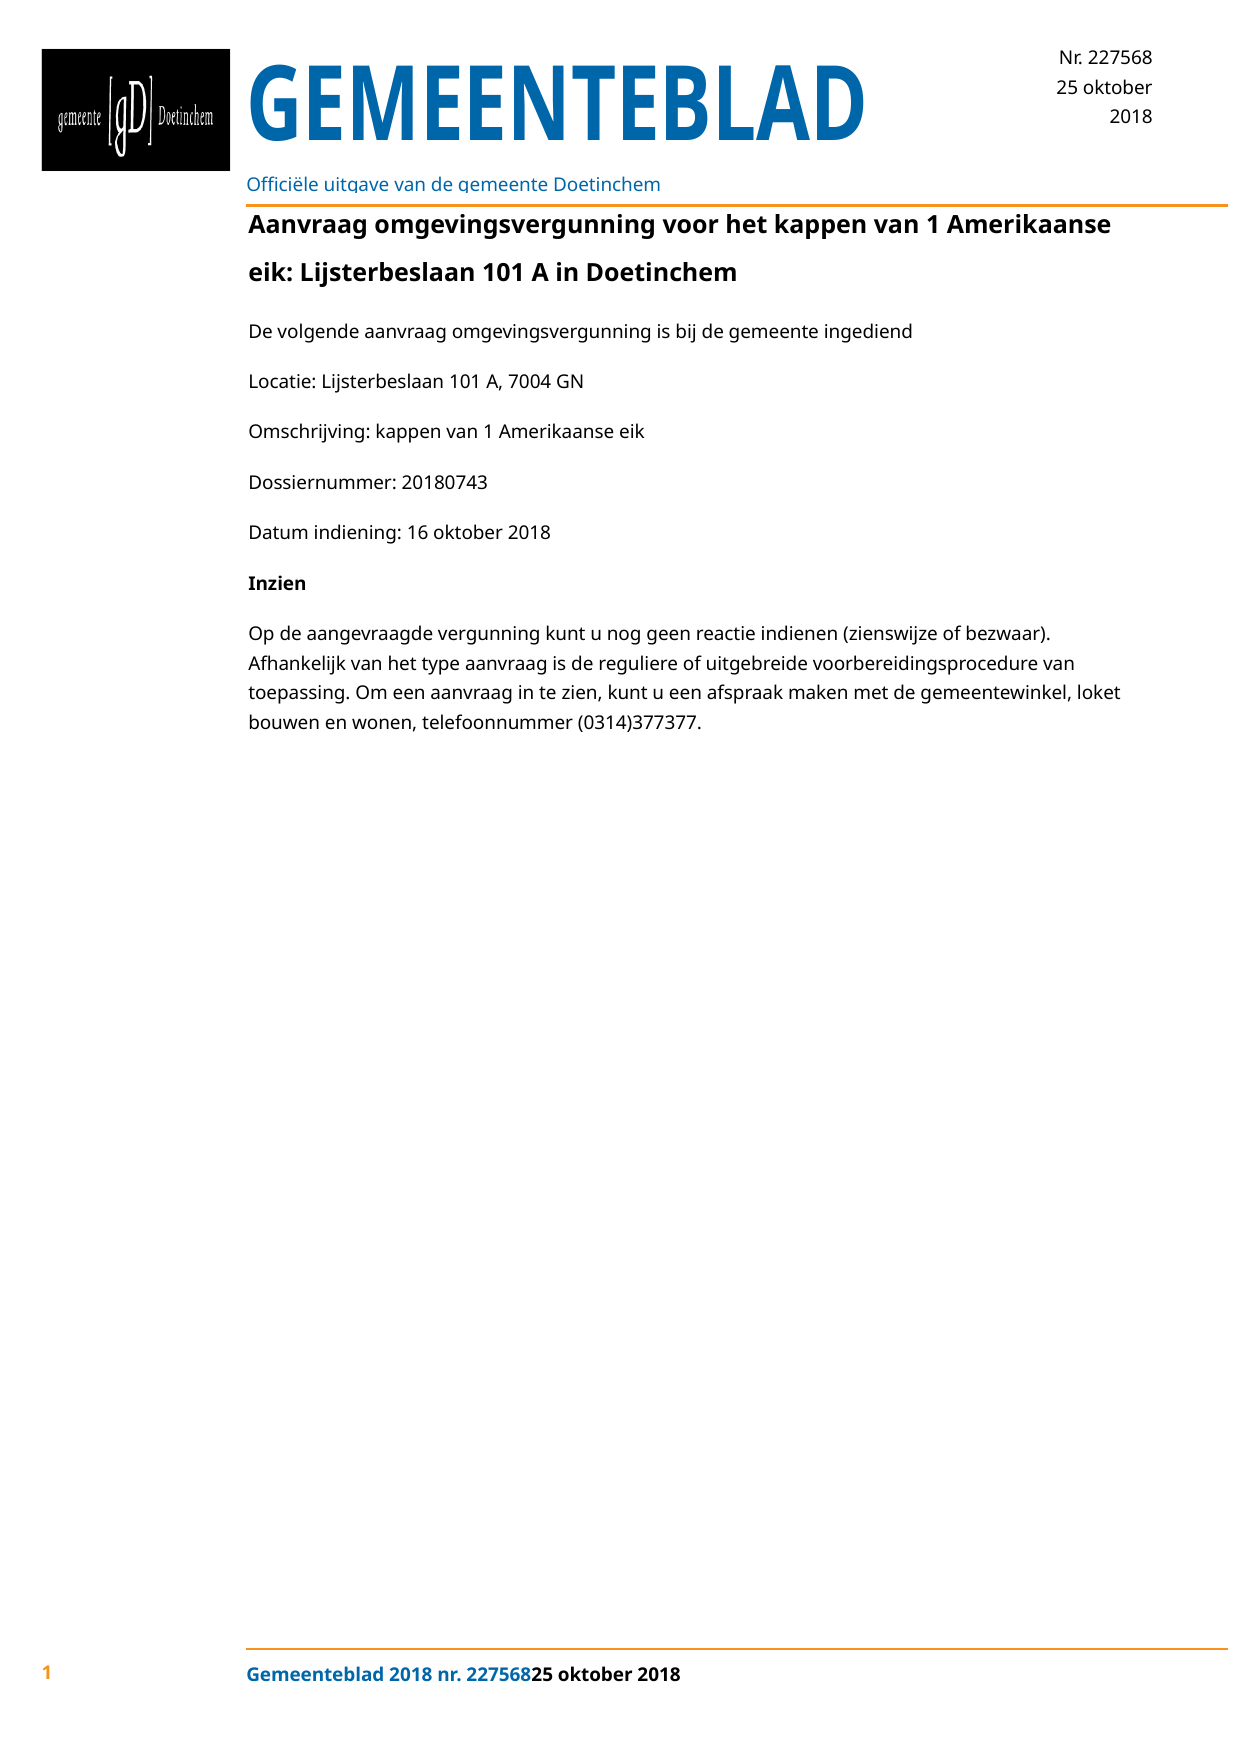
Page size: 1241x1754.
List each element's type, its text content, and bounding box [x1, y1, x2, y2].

text Op de aangevraagde vergunning kunt u nog geen reactie indienen (zienswijze of bezwaar). Afhankelijk van het type aanvraag is de reguliere of uitgebreide voorbereidingsprocedure van toepassing. Om een aanvraag in te zien, kunt u een afspraak maken met de gemeentewinkel, loket bouwen en wonen, telefoonnummer (0314)377377. [248, 620, 1152, 735]
text Dossiernummer: 20180743 [248, 469, 1152, 495]
text Datum indiening: 16 oktober 2018 [248, 519, 1152, 545]
text Locatie: Lijsterbeslaan 101 A, 7004 GN [248, 368, 1152, 394]
text De volgende aanvraag omgevingsvergunning is bij de gemeente ingediend [248, 318, 1152, 344]
text Omschrijving: kappen van 1 Amerikaanse eik [248, 419, 1152, 444]
picture [41, 47, 231, 172]
text Aanvraag omgevingsvergunning voor het kappen van 1 Amerikaanse eik: Lijsterbeslaan 101 A in Doetinchem [248, 207, 1152, 288]
text Inzien [248, 570, 1152, 596]
